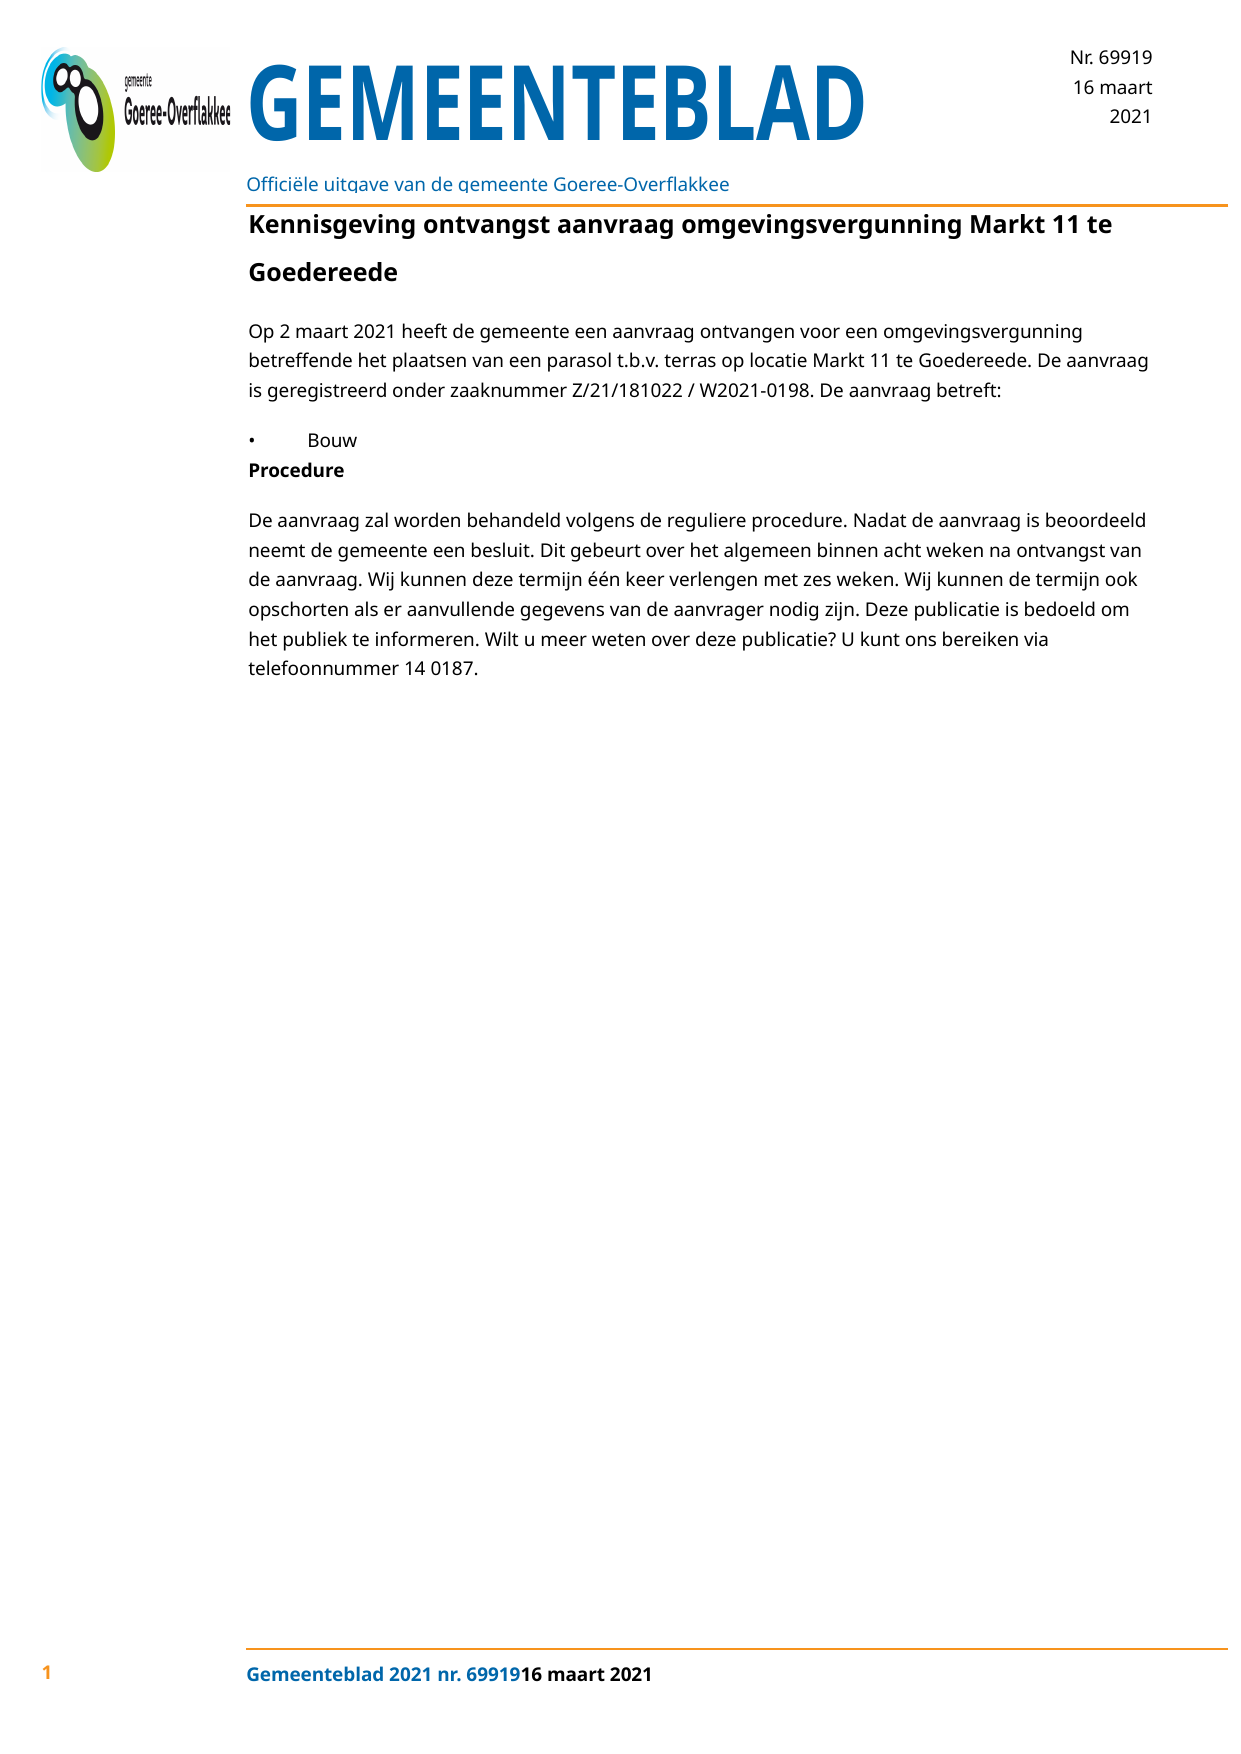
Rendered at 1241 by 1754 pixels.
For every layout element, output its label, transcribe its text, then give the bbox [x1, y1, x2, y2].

text De aanvraag zal worden behandeld volgens de reguliere procedure. Nadat de aanvraag is beoordeeld neemt de gemeente een besluit. Dit gebeurt over het algemeen binnen acht weken na ontvangst van de aanvraag. Wij kunnen deze termijn één keer verlengen met zes weken. Wij kunnen de termijn ook opschorten als er aanvullende gegevens van de aanvrager nodig zijn. Deze publicatie is bedoeld om het publiek te informeren. Wilt u meer weten over deze publicatie? U kunt ons bereiken via telefoonnummer 14 0187. [248, 507, 1152, 681]
picture [41, 47, 231, 172]
text Op 2 maart 2021 heeft de gemeente een aanvraag ontvangen voor een omgevingsvergunning betreffende het plaatsen van een parasol t.b.v. terras op locatie Markt 11 te Goedereede. De aanvraag is geregistreerd onder zaaknummer Z/21/181022 / W2021-0198. De aanvraag betreft: [248, 318, 1152, 403]
text Kennisgeving ontvangst aanvraag omgevingsvergunning Markt 11 te Goedereede [248, 207, 1152, 288]
text Procedure [248, 457, 1152, 483]
list Bouw [248, 427, 1152, 453]
